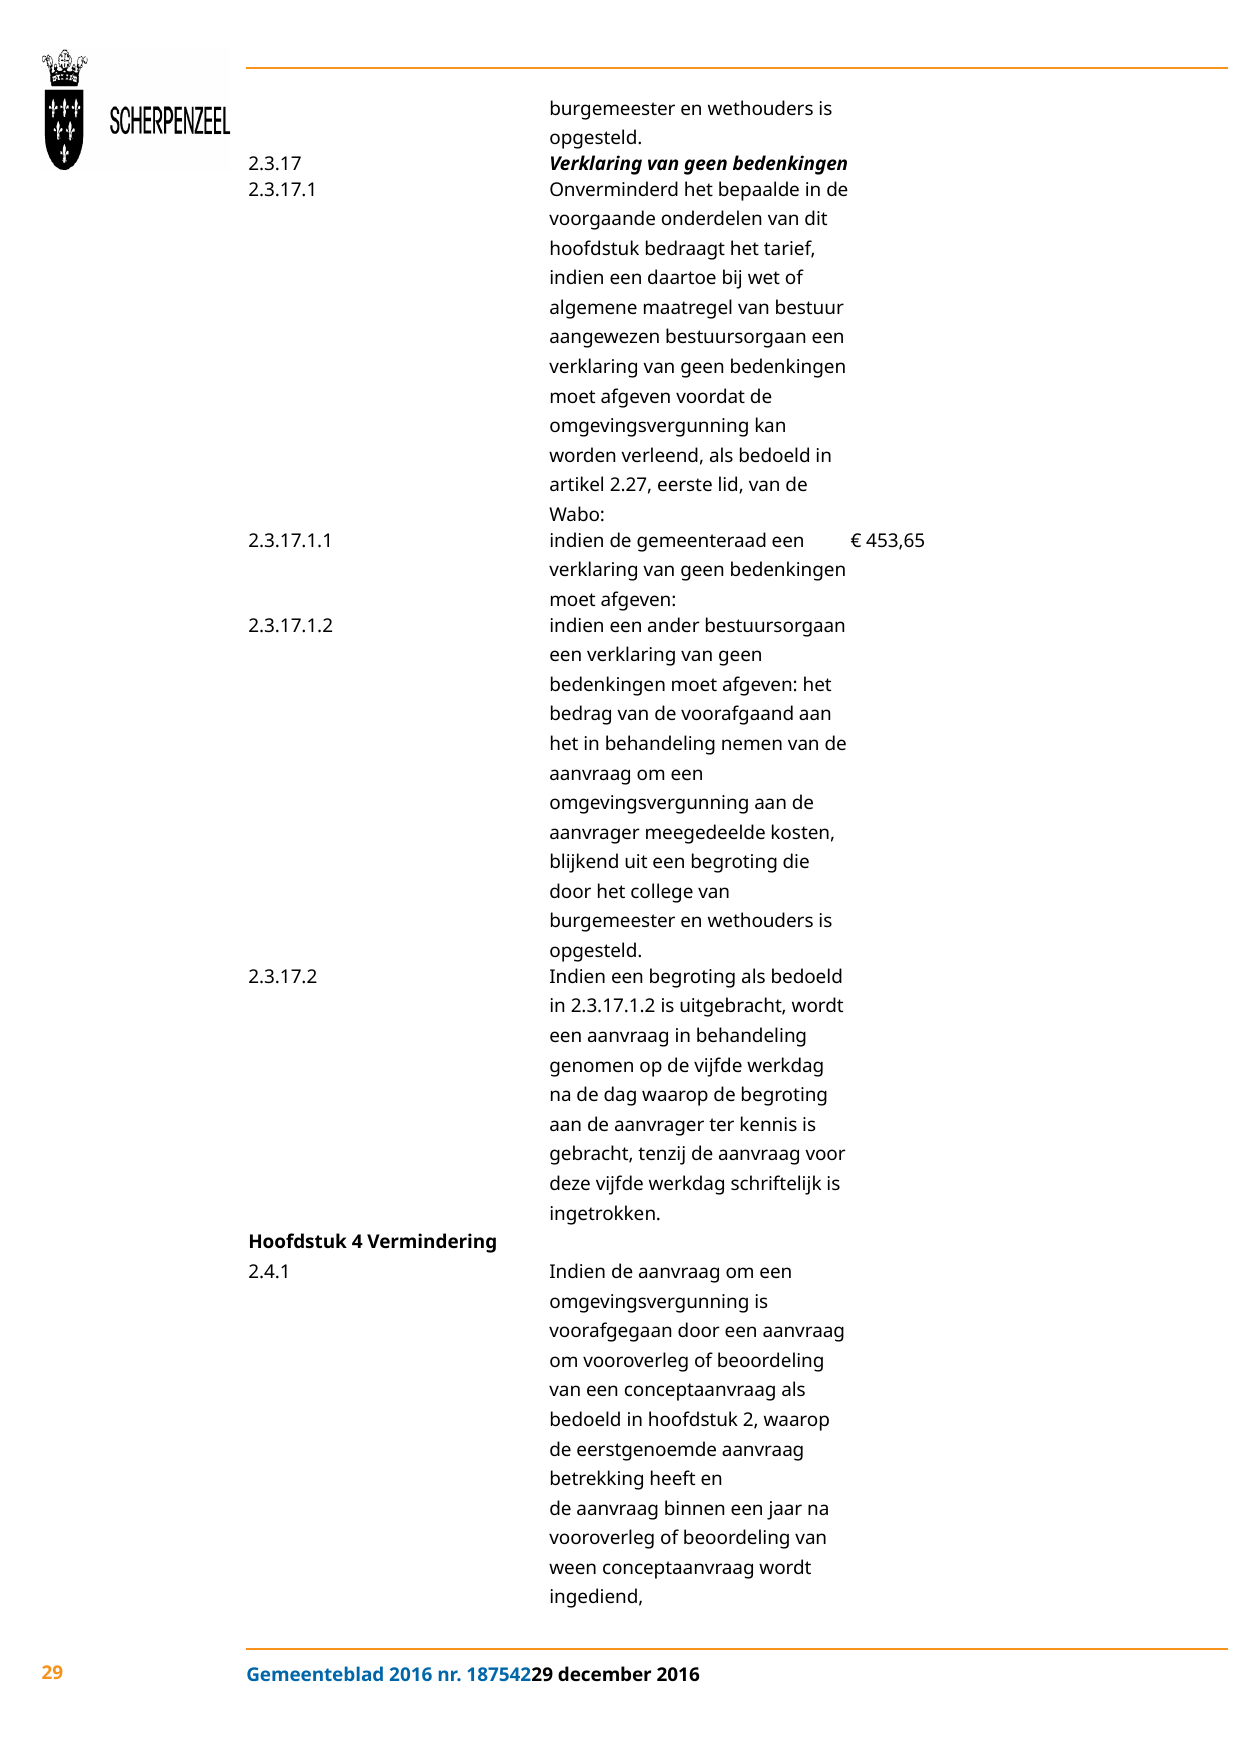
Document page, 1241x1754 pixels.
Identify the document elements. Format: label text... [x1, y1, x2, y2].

table_cell [850, 612, 1152, 963]
table_cell Verklaring van geen bedenkingen [549, 150, 850, 176]
table_cell [850, 963, 1152, 1225]
table_cell Onverminderd het bepaalde in de voorgaande onderdelen van dit hoofdstuk bedraagt het tarief, indien een daartoe bij wet of algemene maatregel van bestuur aangewezen bestuursorgaan een verklaring van geen bedenkingen moet afgeven voordat de omgevingsvergunning kan worden verleend, als bedoeld in artikel 2.27, eerste lid, van de Wabo: [549, 176, 850, 527]
table_cell 2.3.17.1.2 [248, 612, 549, 963]
text Hoofdstuk 4 Vermindering [248, 1229, 1152, 1254]
table_header [850, 1258, 1152, 1609]
picture [41, 47, 231, 172]
table_cell [850, 150, 1152, 176]
table_cell [850, 95, 1152, 150]
table_cell 2.3.17 [248, 150, 549, 176]
table_cell indien een ander bestuursorgaan een verklaring van geen bedenkingen moet afgeven: het bedrag van de voorafgaand aan het in behandeling nemen van de aanvraag om een omgevingsvergunning aan de aanvrager meegedeelde kosten, blijkend uit een begroting die door het college van burgemeester en wethouders is opgesteld. [549, 612, 850, 963]
table_header 2.4.1 [248, 1258, 549, 1609]
table_cell Indien een begroting als bedoeld in 2.3.17.1.2 is uitgebracht, wordt een aanvraag in behandeling genomen op de vijfde werkdag na de dag waarop de begroting aan de aanvrager ter kennis is gebracht, tenzij de aanvraag voor deze vijfde werkdag schriftelijk is ingetrokken. [549, 963, 850, 1225]
table_cell 2.3.17.1 [248, 176, 549, 527]
table_cell [850, 176, 1152, 527]
table_header Indien de aanvraag om een omgevingsvergunning is voorafgegaan door een aanvraag om vooroverleg of beoordeling van een conceptaanvraag als bedoeld in hoofdstuk 2, waarop de eerstgenoemde aanvraag betrekking heeft en de aanvraag binnen een jaar na vooroverleg of beoordeling van ween conceptaanvraag wordt ingediend, [549, 1258, 850, 1609]
table_cell burgemeester en wethouders is opgesteld. [549, 95, 850, 150]
table_cell 2.3.17.1.1 [248, 527, 549, 612]
table_cell [248, 95, 549, 150]
table_cell 2.3.17.2 [248, 963, 549, 1225]
table_cell indien de gemeenteraad een verklaring van geen bedenkingen moet afgeven: [549, 527, 850, 612]
table_cell € 453,65 [850, 527, 1152, 612]
